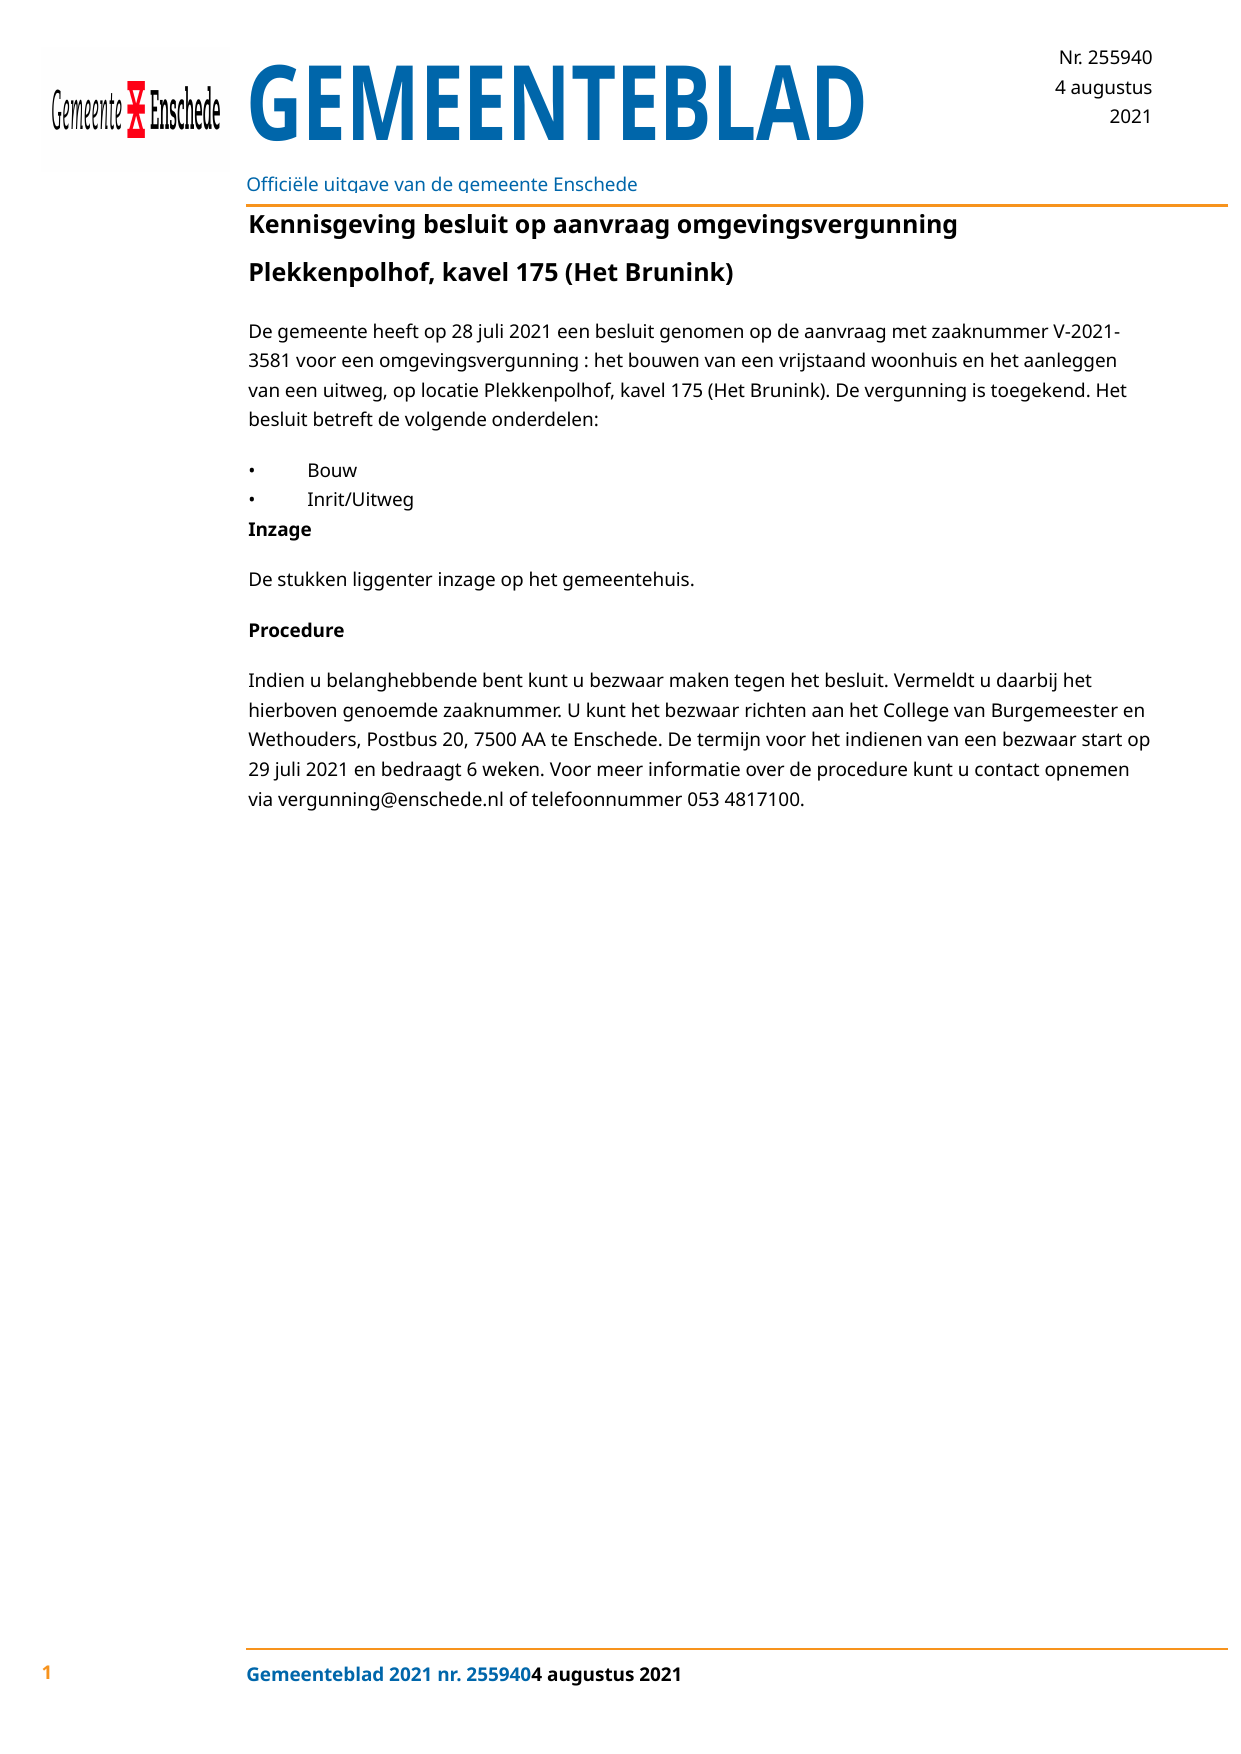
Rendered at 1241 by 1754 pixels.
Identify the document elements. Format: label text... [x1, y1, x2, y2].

text Kennisgeving besluit op aanvraag omgevingsvergunning Plekkenpolhof, kavel 175 (Het Brunink) [248, 207, 1152, 288]
text Inzage [248, 516, 1152, 542]
list Inrit/Uitweg [248, 487, 1152, 512]
text De gemeente heeft op 28 juli 2021 een besluit genomen op de aanvraag met zaaknummer V-2021-3581 voor een omgevingsvergunning : het bouwen van een vrijstaand woonhuis en het aanleggen van een uitweg, op locatie Plekkenpolhof, kavel 175 (Het Brunink). De vergunning is toegekend. Het besluit betreft de volgende onderdelen: [248, 318, 1152, 432]
text Procedure [248, 617, 1152, 643]
picture [41, 47, 231, 172]
text De stukken liggenter inzage op het gemeentehuis. [248, 567, 1152, 592]
text Indien u belanghebbende bent kunt u bezwaar maken tegen het besluit. Vermeldt u daarbij het hierboven genoemde zaaknummer. U kunt het bezwaar richten aan het College van Burgemees­ter en Wethouders, Postbus 20, 7500 AA te Enschede. De termijn voor het indienen van een bezwaar start op 29 juli 2021 en bedraagt 6 weken. Voor meer informatie over de procedure kunt u contact opnemen via vergunning@enschede.nl of telefoonnummer 053 4817100. [248, 667, 1152, 812]
list Bouw [248, 457, 1152, 483]
